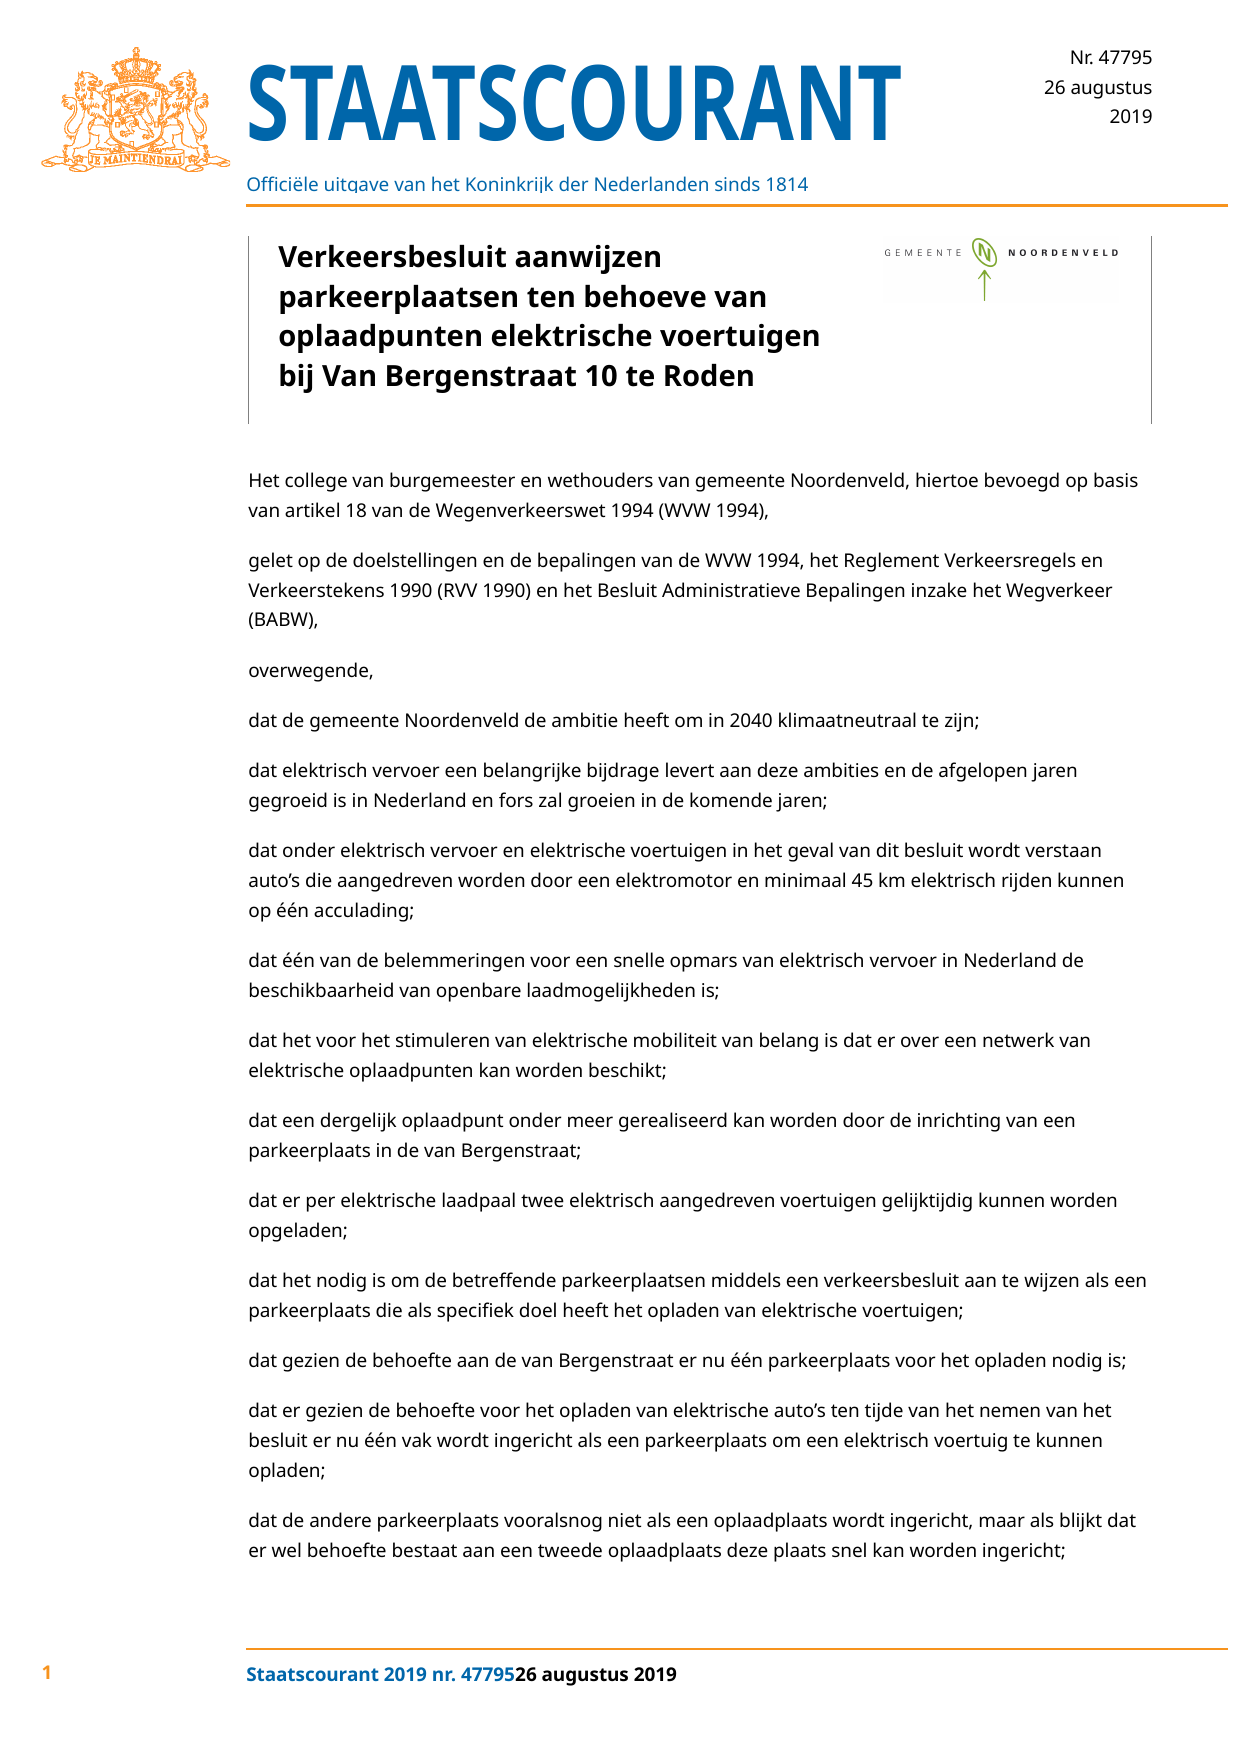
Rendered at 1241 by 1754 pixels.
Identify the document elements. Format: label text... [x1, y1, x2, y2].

text dat de andere parkeerplaats vooralsnog niet als een oplaadplaats wordt ingericht, maar als blijkt dat er wel behoefte bestaat aan een tweede oplaadplaats deze plaats snel kan worden ingericht; [248, 1507, 1152, 1563]
text overwegende, [248, 657, 1152, 683]
text dat onder elektrisch vervoer en elektrische voertuigen in het geval van dit besluit wordt verstaan auto’s die aangedreven worden door een elektromotor en minimaal 45 km elektrisch rijden kunnen op één acculading; [248, 838, 1152, 923]
picture [882, 236, 1119, 303]
text dat een dergelijk oplaadpunt onder meer gerealiseerd kan worden door de inrichting van een parkeerplaats in de van Bergenstraat; [248, 1107, 1152, 1163]
text dat er gezien de behoefte voor het opladen van elektrische auto’s ten tijde van het nemen van het besluit er nu één vak wordt ingericht als een parkeerplaats om een elektrisch voertuig te kunnen opladen; [248, 1398, 1152, 1483]
text dat de gemeente Noordenveld de ambitie heeft om in 2040 klimaatneutraal te zijn; [248, 707, 1152, 733]
text dat het voor het stimuleren van elektrische mobiliteit van belang is dat er over een netwerk van elektrische oplaadpunten kan worden beschikt; [248, 1027, 1152, 1083]
table_header Verkeersbesluit aanwijzen parkeerplaatsen ten behoeve van oplaadpunten elektrische voertuigen bij Van Bergenstraat 10 te Roden [249, 236, 850, 424]
table_header [850, 236, 1151, 424]
text Het college van burgemeester en wethouders van gemeente Noordenveld, hiertoe bevoegd op basis van artikel 18 van de Wegenverkeerswet 1994 (WVW 1994), [248, 467, 1152, 523]
text dat er per elektrische laadpaal twee elektrisch aangedreven voertuigen gelijktijdig kunnen worden opgeladen; [248, 1187, 1152, 1243]
picture [41, 47, 231, 172]
text dat elektrisch vervoer een belangrijke bijdrage levert aan deze ambities en de afgelopen jaren gegroeid is in Nederland en fors zal groeien in de komende jaren; [248, 758, 1152, 813]
text dat één van de belemmeringen voor een snelle opmars van elektrisch vervoer in Nederland de beschikbaarheid van openbare laadmogelijkheden is; [248, 947, 1152, 1003]
text dat gezien de behoefte aan de van Bergenstraat er nu één parkeerplaats voor het opladen nodig is; [248, 1347, 1152, 1373]
text dat het nodig is om de betreffende parkeerplaatsen middels een verkeersbesluit aan te wijzen als een parkeerplaats die als specifiek doel heeft het opladen van elektrische voertuigen; [248, 1267, 1152, 1323]
text gelet op de doelstellingen en de bepalingen van de WVW 1994, het Reglement Verkeersregels en Verkeerstekens 1990 (RVV 1990) en het Besluit Administratieve Bepalingen inzake het Wegverkeer (BABW), [248, 547, 1152, 632]
